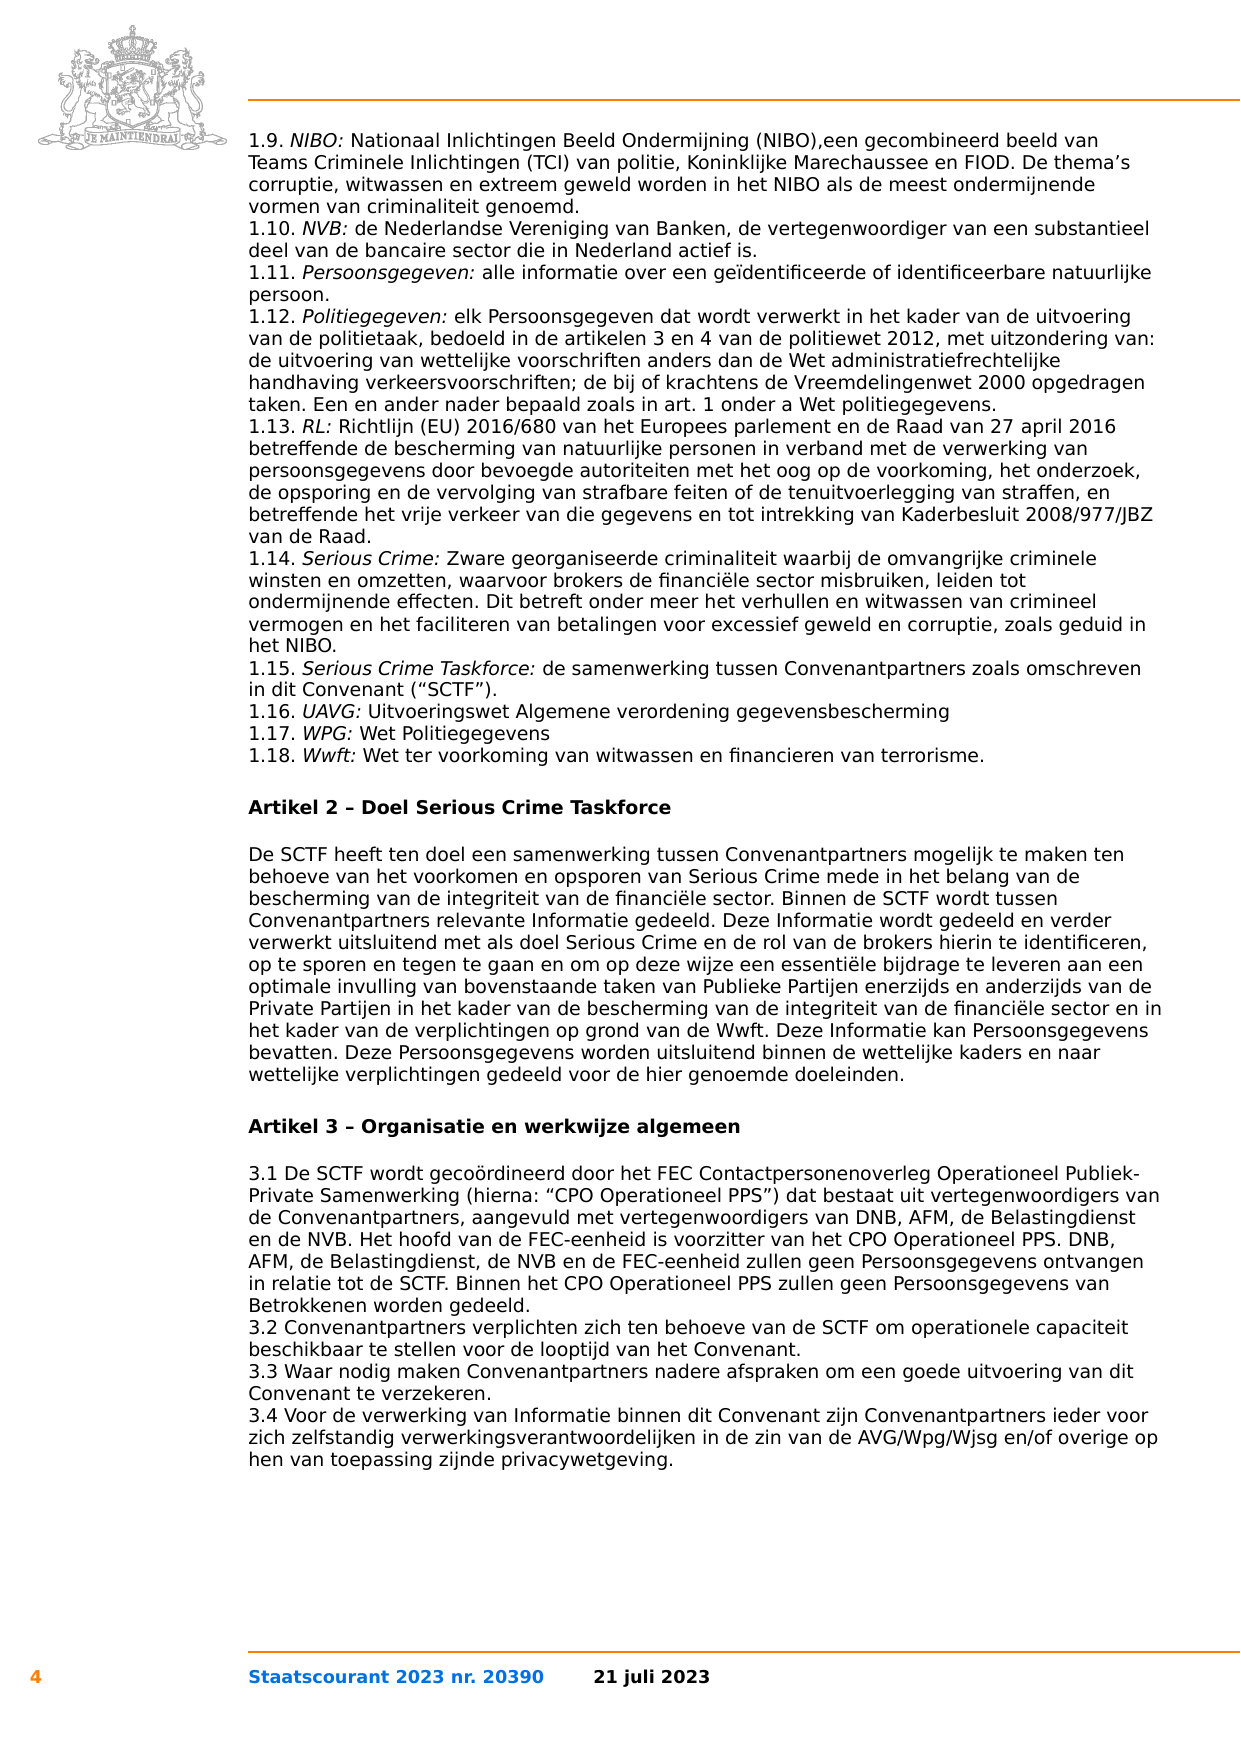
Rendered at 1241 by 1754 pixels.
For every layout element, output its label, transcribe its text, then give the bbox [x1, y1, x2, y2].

text De SCTF heeft ten doel een samenwerking tussen Convenantpartners mogelijk te maken ten behoeve van het voorkomen en opsporen van Serious Crime mede in het belang van de bescherming van de integriteit van de financiële sector. Binnen de SCTF wordt tussen Convenantpartners relevante Informatie gedeeld. Deze Informatie wordt gedeeld en verder verwerkt uitsluitend met als doel Serious Crime en de rol van de brokers hierin te identificeren, op te sporen en tegen te gaan en om op deze wijze een essentiële bijdrage te leveren aan een optimale invulling van bovenstaande taken van Publieke Partijen enerzijds en anderzijds van de Private Partijen in het kader van de bescherming van de integriteit van de financiële sector en in het kader van de verplichtingen op grond van de Wwft. Deze Informatie kan Persoonsgegevens bevatten. Deze Persoonsgegevens worden uitsluitend binnen de wettelijke kaders en naar wettelijke verplichtingen gedeeld voor de hier genoemde doeleinden. [248, 844, 1163, 1086]
text 1.15. Serious Crime Taskforce: de samenwerking tussen Convenantpartners zoals omschreven in dit Convenant (“SCTF”). [248, 657, 1163, 701]
text 1.18. Wwft: Wet ter voorkoming van witwassen en financieren van terrorisme. [248, 745, 1163, 767]
subtitle Artikel 3 – Organisatie en werkwijze algemeen [248, 1116, 1163, 1138]
text 1.14. Serious Crime: Zware georganiseerde criminaliteit waarbij de omvangrijke criminele winsten en omzetten, waarvoor brokers de financiële sector misbruiken, leiden tot ondermijnende effecten. Dit betreft onder meer het verhullen en witwassen van crimineel vermogen en het faciliteren van betalingen voor excessief geweld en corruptie, zoals geduid in het NIBO. [248, 547, 1163, 657]
picture [38, 25, 227, 150]
text 1.13. RL: Richtlijn (EU) 2016/680 van het Europees parlement en de Raad van 27 april 2016 betreffende de bescherming van natuurlijke personen in verband met de verwerking van persoonsgegevens door bevoegde autoriteiten met het oog op de voorkoming, het onderzoek, de opsporing en de vervolging van strafbare feiten of de tenuitvoerlegging van straffen, en betreffende het vrije verkeer van die gegevens en tot intrekking van Kaderbesluit 2008/977/JBZ van de Raad. [248, 416, 1163, 547]
text 1.11. Persoonsgegeven: alle informatie over een geïdentificeerde of identificeerbare natuurlijke persoon. [248, 262, 1163, 306]
subtitle Artikel 2 – Doel Serious Crime Taskforce [248, 797, 1163, 819]
text 3.2 Convenantpartners verplichten zich ten behoeve van de SCTF om operationele capaciteit beschikbaar te stellen voor de looptijd van het Convenant. [248, 1317, 1163, 1361]
text 1.10. NVB: de Nederlandse Vereniging van Banken, de vertegenwoordiger van een substantieel deel van de bancaire sector die in Nederland actief is. [248, 218, 1163, 262]
text 1.12. Politiegegeven: elk Persoonsgegeven dat wordt verwerkt in het kader van de uitvoering van de politietaak, bedoeld in de artikelen 3 en 4 van de politiewet 2012, met uitzondering van: de uitvoering van wettelijke voorschriften anders dan de Wet administratiefrechtelijke handhaving verkeersvoorschriften; de bij of krachtens de Vreemdelingenwet 2000 opgedragen taken. Een en ander nader bepaald zoals in art. 1 onder a Wet politiegegevens. [248, 306, 1163, 416]
text 3.3 Waar nodig maken Convenantpartners nadere afspraken om een goede uitvoering van dit Convenant te verzekeren. [248, 1361, 1163, 1405]
text 3.1 De SCTF wordt gecoördineerd door het FEC Contactpersonenoverleg Operationeel Publiek-Private Samenwerking (hierna: “CPO Operationeel PPS”) dat bestaat uit vertegenwoordigers van de Convenantpartners, aangevuld met vertegenwoordigers van DNB, AFM, de Belastingdienst en de NVB. Het hoofd van de FEC-eenheid is voorzitter van het CPO Operationeel PPS. DNB, AFM, de Belastingdienst, de NVB en de FEC-eenheid zullen geen Persoonsgegevens ontvangen in relatie tot de SCTF. Binnen het CPO Operationeel PPS zullen geen Persoonsgegevens van Betrokkenen worden gedeeld. [248, 1163, 1163, 1317]
text 1.16. UAVG: Uitvoeringswet Algemene verordening gegevensbescherming [248, 701, 1163, 723]
text 1.17. WPG: Wet Politiegegevens [248, 723, 1163, 745]
text 1.9. NIBO: Nationaal Inlichtingen Beeld Ondermijning (NIBO),een gecombineerd beeld van Teams Criminele Inlichtingen (TCI) van politie, Koninklijke Marechaussee en FIOD. De thema’s corruptie, witwassen en extreem geweld worden in het NIBO als de meest ondermijnende vormen van criminaliteit genoemd. [248, 130, 1163, 218]
text 3.4 Voor de verwerking van Informatie binnen dit Convenant zijn Convenantpartners ieder voor zich zelfstandig verwerkingsverantwoordelijken in de zin van de AVG/Wpg/Wjsg en/of overige op hen van toepassing zijnde privacywetgeving. [248, 1405, 1163, 1471]
